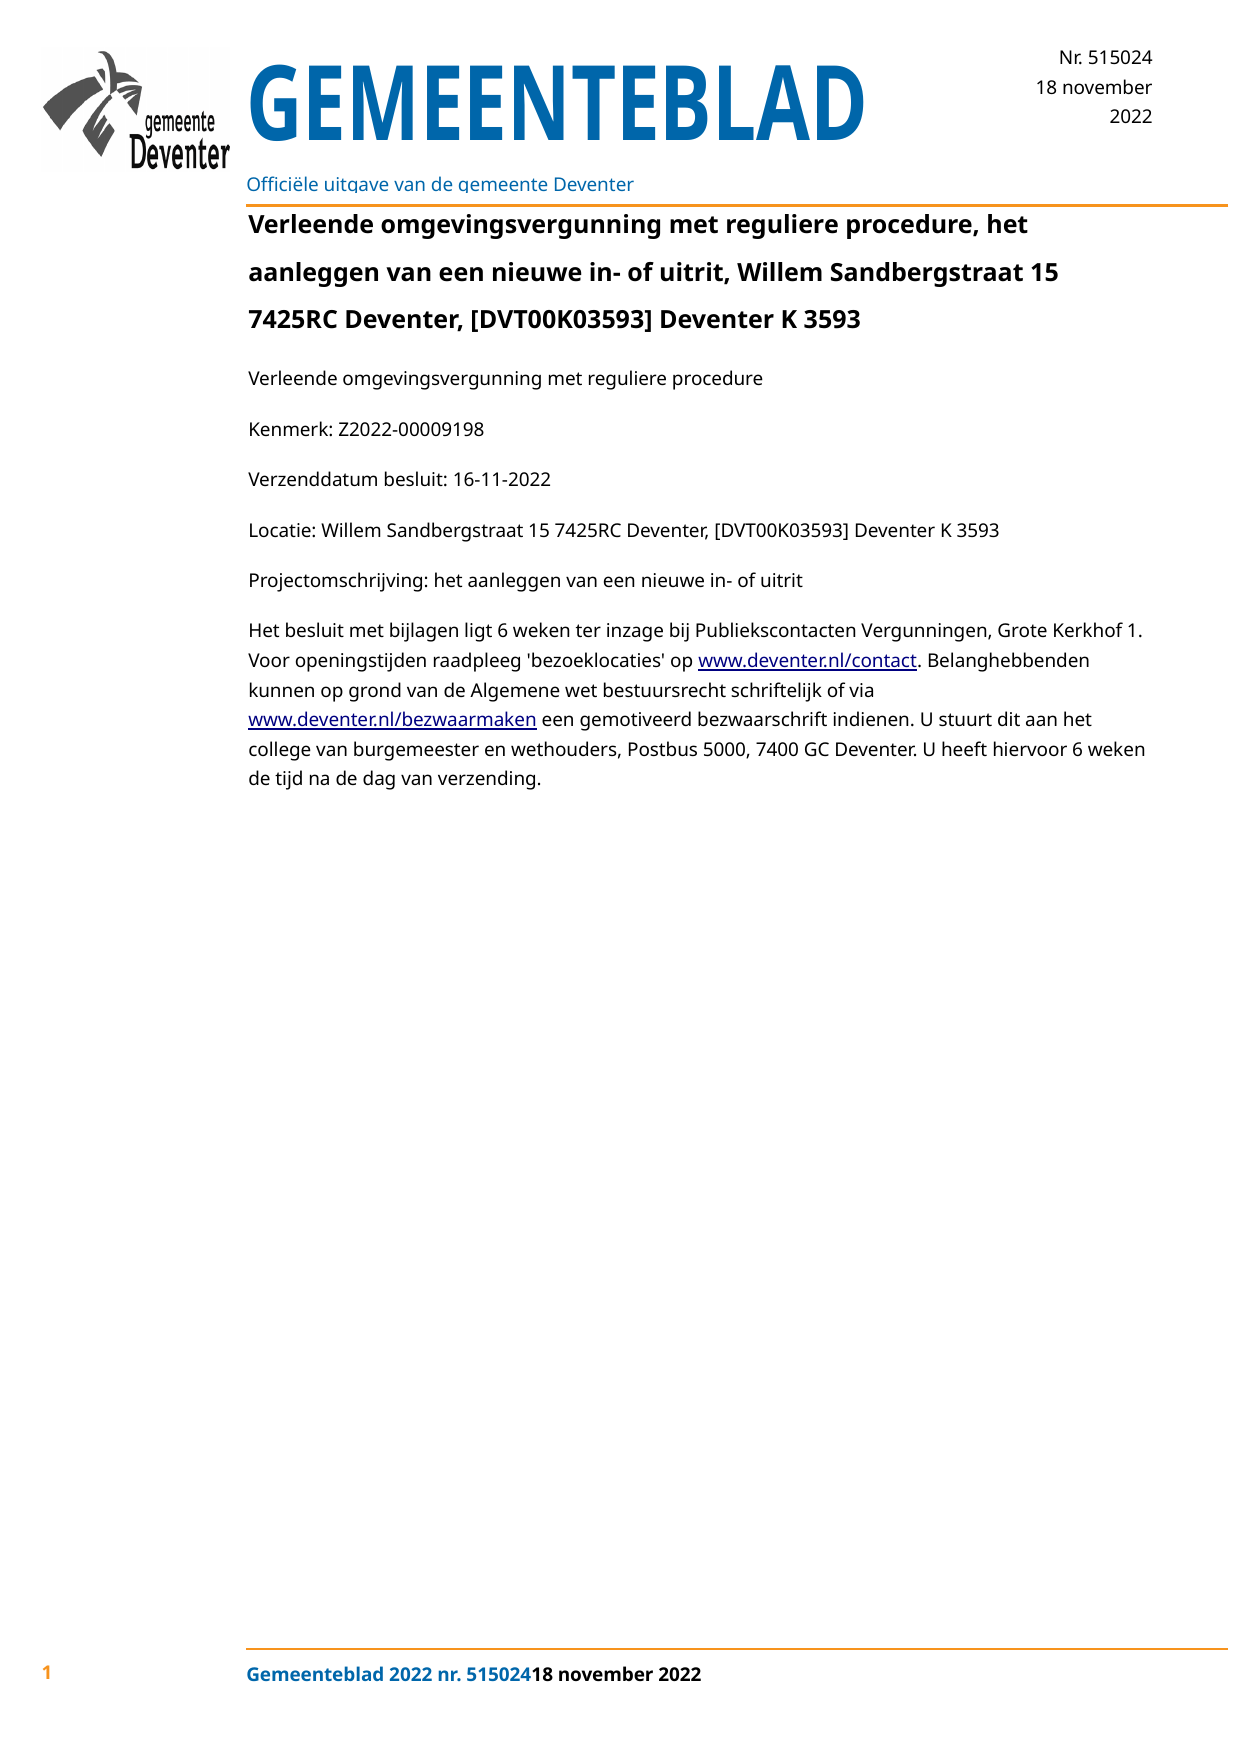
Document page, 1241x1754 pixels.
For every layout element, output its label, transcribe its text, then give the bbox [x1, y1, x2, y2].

text Kenmerk: Z2022-00009198 [248, 416, 1152, 442]
text Verleende omgevingsvergunning met reguliere procedure, het aanleggen van een nieuwe in- of uitrit, Willem Sandbergstraat 15 7425RC Deventer, [DVT00K03593] Deventer K 3593 [248, 207, 1152, 336]
text Projectomschrijving: het aanleggen van een nieuwe in- of uitrit [248, 567, 1152, 593]
text Het besluit met bijlagen ligt 6 weken ter inzage bij Publiekscontacten Vergunningen, Grote Kerkhof 1. Voor openingstijden raadpleeg 'bezoeklocaties' op www.deventer.nl/contact. Belanghebbenden kunnen op grond van de Algemene wet bestuursrecht schriftelijk of via www.deventer.nl/bezwaarmaken een gemotiveerd bezwaarschrift indienen. U stuurt dit aan het college van burgemeester en wethouders, Postbus 5000, 7400 GC Deventer. U heeft hiervoor 6 weken de tijd na de dag van verzending. [248, 618, 1152, 791]
text Verzenddatum besluit: 16-11-2022 [248, 466, 1152, 492]
text Locatie: Willem Sandbergstraat 15 7425RC Deventer, [DVT00K03593] Deventer K 3593 [248, 517, 1152, 542]
text Verleende omgevingsvergunning met reguliere procedure [248, 366, 1152, 391]
picture [41, 47, 231, 172]
